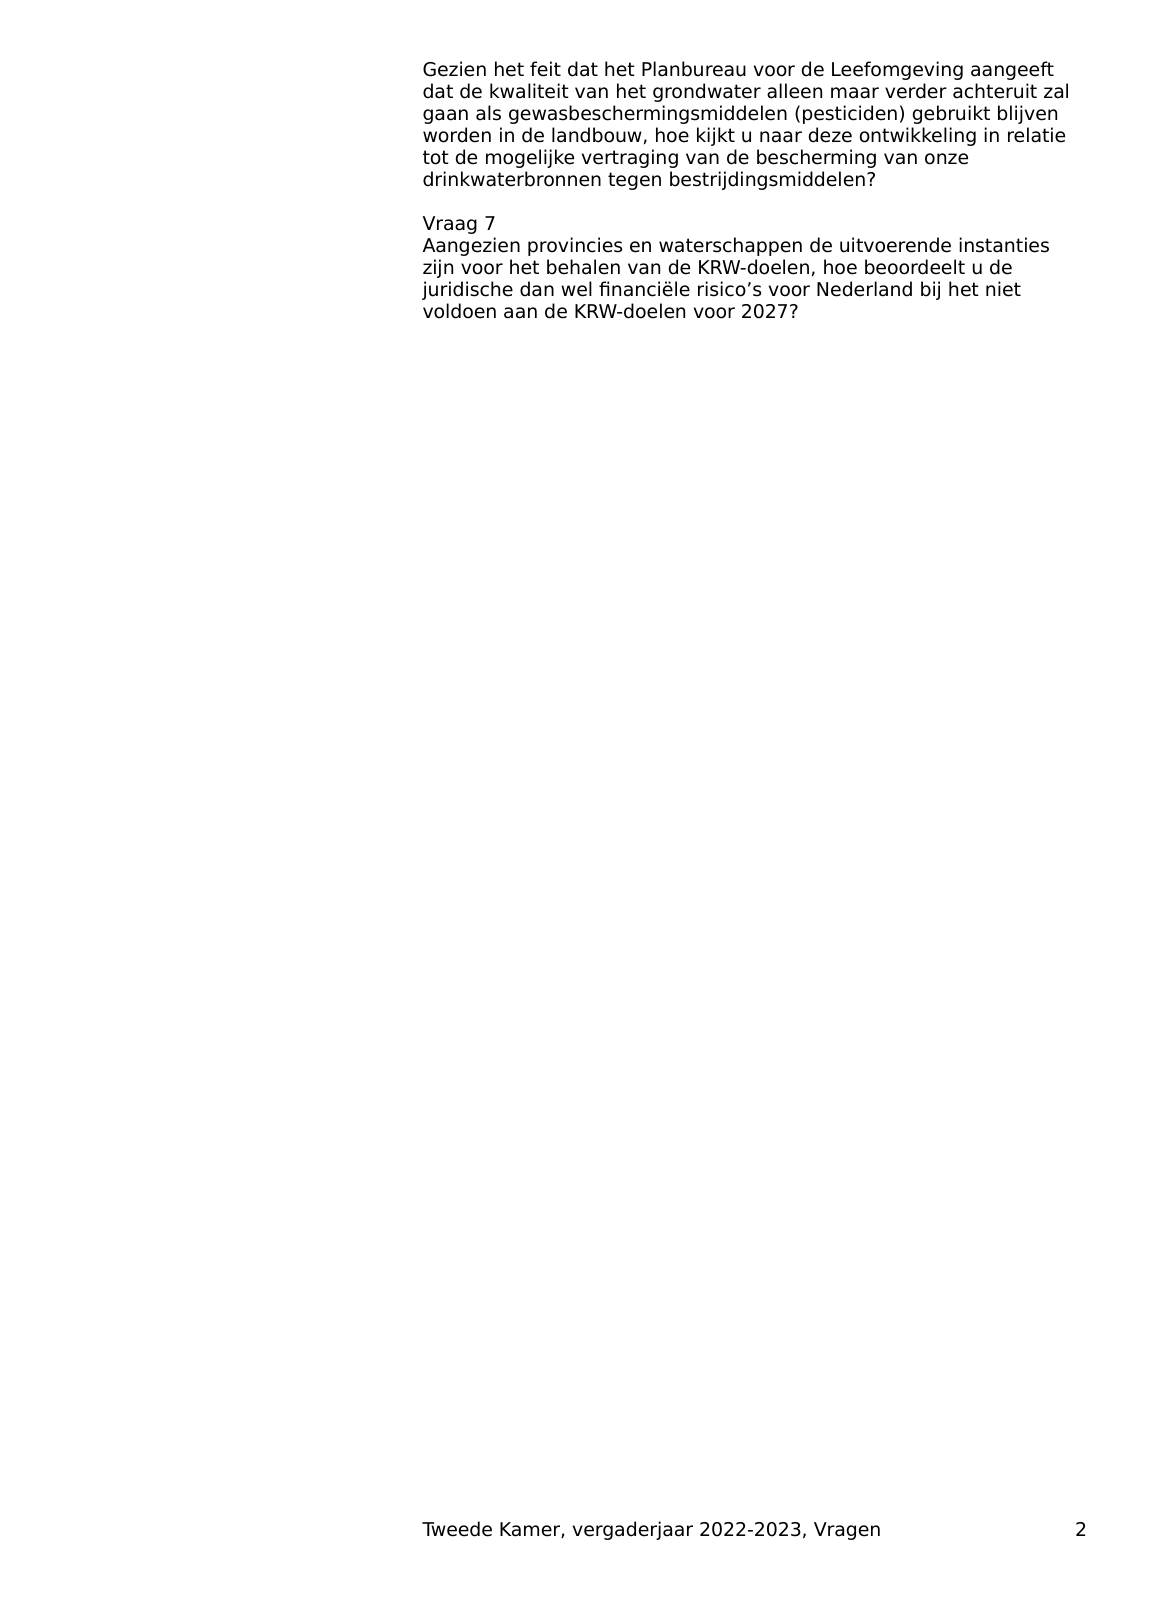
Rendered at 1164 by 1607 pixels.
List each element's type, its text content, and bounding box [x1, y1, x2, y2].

text Gezien het feit dat het Planbureau voor de Leefomgeving aangeeft dat de kwaliteit van het grondwater alleen maar verder achteruit zal gaan als gewasbeschermingsmiddelen (pesticiden) gebruikt blijven worden in de landbouw, hoe kijkt u naar deze ontwikkeling in relatie tot de mogelijke vertraging van de bescherming van onze drinkwaterbronnen tegen bestrijdingsmiddelen? [422, 59, 1087, 191]
text Aangezien provincies en waterschappen de uitvoerende instanties zijn voor het behalen van de KRW-doelen, hoe beoordeelt u de juridische dan wel financiële risico’s voor Nederland bij het niet voldoen aan de KRW-doelen voor 2027? [422, 235, 1087, 323]
text Vraag 7 [422, 213, 1087, 235]
